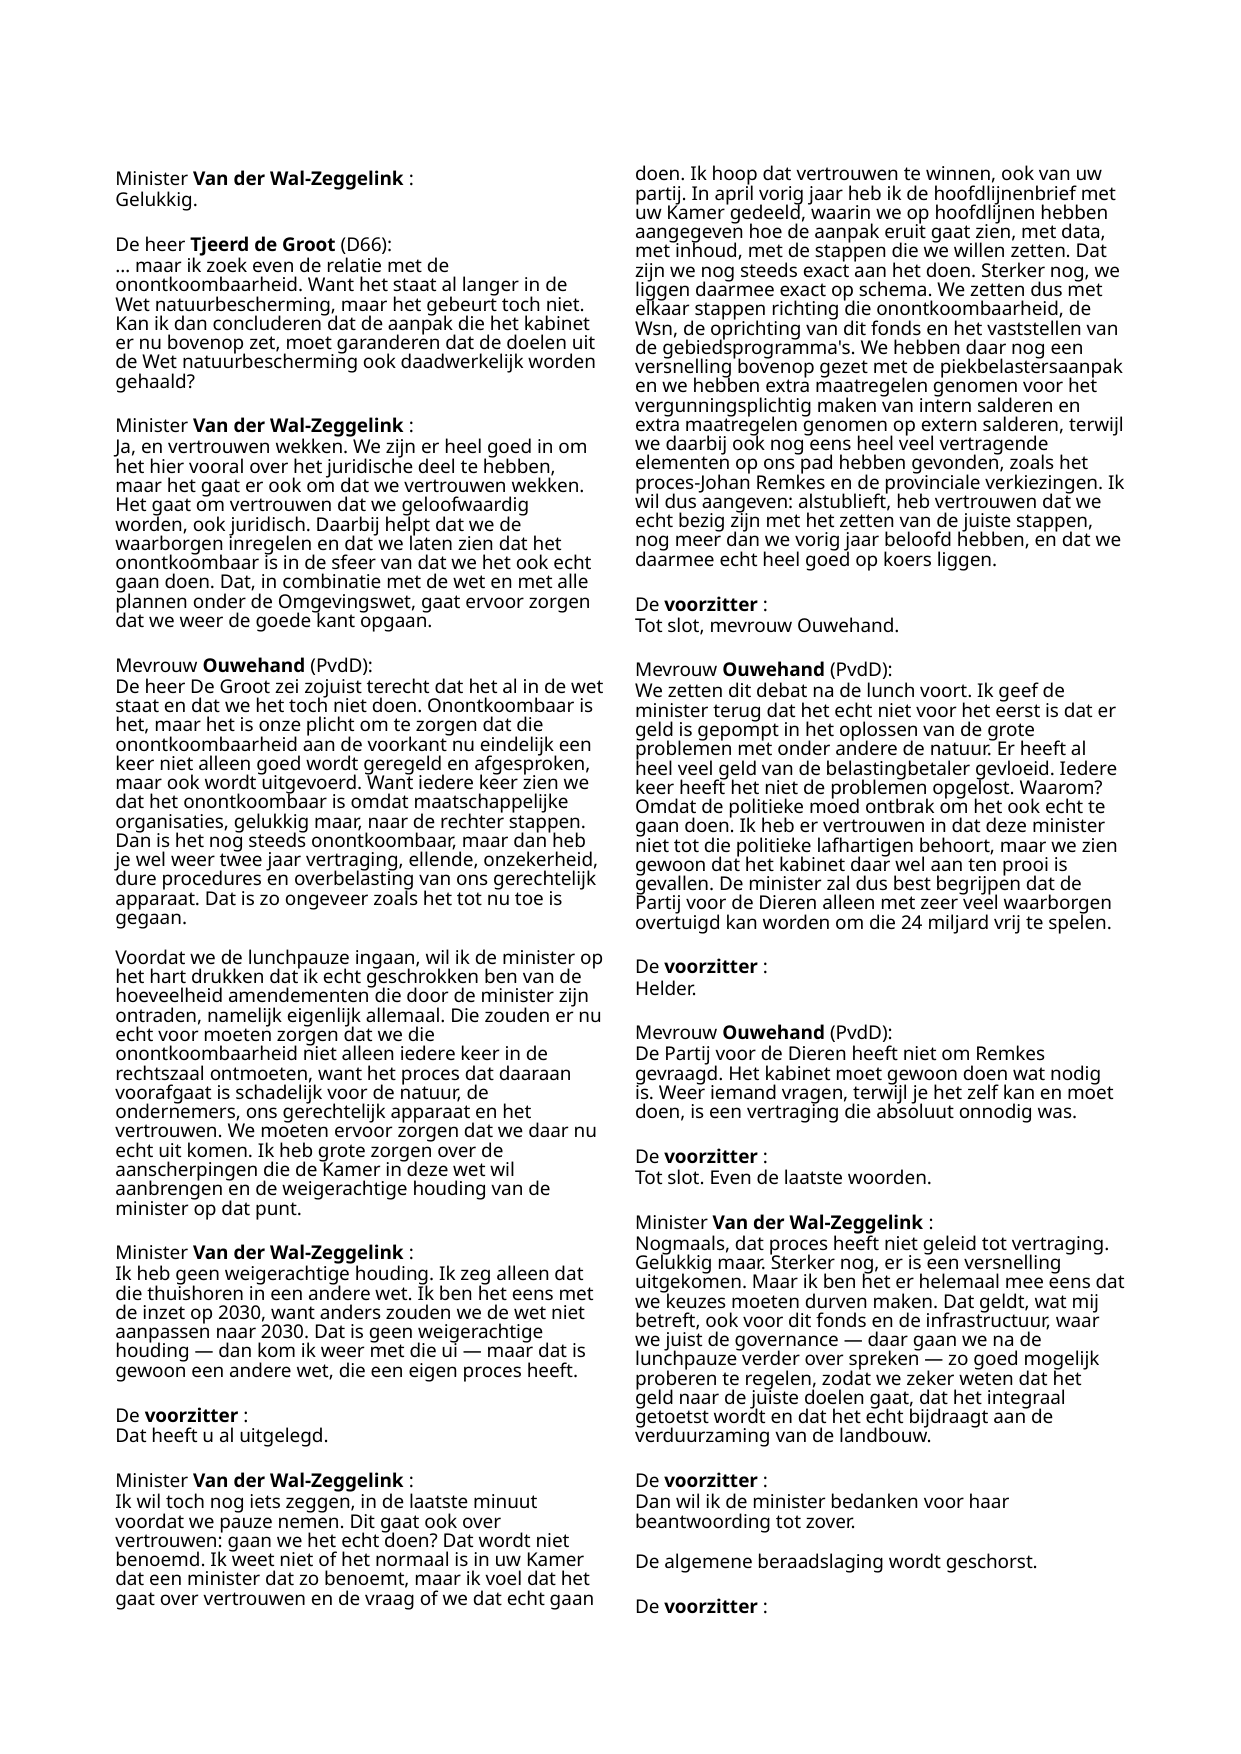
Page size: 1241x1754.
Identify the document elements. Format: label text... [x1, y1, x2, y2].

text De voorzitter : [635, 1593, 1125, 1618]
text We zetten dit debat na de lunch voort. Ik geef de minister terug dat het echt niet voor het eerst is dat er geld is gepompt in het oplossen van de grote problemen met onder andere de natuur. Er heeft al heel veel geld van de belastingbetaler gevloeid. Iedere keer heeft het niet de problemen opgelost. Waarom? Omdat de politieke moed ontbrak om het ook echt te gaan doen. Ik heb er vertrouwen in dat deze minister niet tot die politieke lafhartigen behoort, maar we zien gewoon dat het kabinet daar wel aan ten prooi is gevallen. De minister zal dus best begrijpen dat de Partij voor de Dieren alleen met zeer veel waarborgen overtuigd kan worden om die 24 miljard vrij te spelen. [635, 682, 1125, 933]
text Mevrouw Ouwehand (PvdD): [635, 657, 1125, 682]
text Minister Van der Wal-Zeggelink : [115, 1239, 605, 1265]
text De voorzitter : [635, 1143, 1125, 1169]
text Minister Van der Wal-Zeggelink : [635, 1209, 1125, 1235]
text Minister Van der Wal-Zeggelink : [115, 1468, 605, 1493]
text Mevrouw Ouwehand (PvdD): [635, 1019, 1125, 1045]
text De heer De Groot zei zojuist terecht dat het al in de wet staat en dat we het toch niet doen. Onontkoombaar is het, maar het is onze plicht om te zorgen dat die onontkoombaarheid aan de voorkant nu eindelijk een keer niet alleen goed wordt geregeld en afgesproken, maar ook wordt uitgevoerd. Want iedere keer zien we dat het onontkoombaar is omdat maatschappelijke organisaties, gelukkig maar, naar de rechter stappen. Dan is het nog steeds onontkoombaar, maar dan heb je wel weer twee jaar vertraging, ellende, onzekerheid, dure procedures en overbelasting van ons gerechtelijk apparaat. Dat is zo ongeveer zoals het tot nu toe is gegaan. [115, 678, 605, 928]
text Ik wil toch nog iets zeggen, in de laatste minuut voordat we pauze nemen. Dit gaat ook over vertrouwen: gaan we het echt doen? Dat wordt niet benoemd. Ik weet niet of het normaal is in uw Kamer dat een minister dat zo benoemt, maar ik voel dat het gaat over vertrouwen en de vraag of we dat echt gaan [115, 1493, 605, 1609]
text doen. Ik hoop dat vertrouwen te winnen, ook van uw partij. In april vorig jaar heb ik de hoofdlijnenbrief met uw Kamer gedeeld, waarin we op hoofdlijnen hebben aangegeven hoe de aanpak eruit gaat zien, met data, met inhoud, met de stappen die we willen zetten. Dat zijn we nog steeds exact aan het doen. Sterker nog, we liggen daarmee exact op schema. We zetten dus met elkaar stappen richting die onontkoombaarheid, de Wsn, de oprichting van dit fonds en het vaststellen van de gebiedsprogramma's. We hebben daar nog een versnelling bovenop gezet met de piekbelastersaanpak en we hebben extra maatregelen genomen voor het vergunningsplichtig maken van intern salderen en extra maatregelen genomen op extern salderen, terwijl we daarbij ook nog eens heel veel vertragende elementen op ons pad hebben gevonden, zoals het proces-Johan Remkes en de provinciale verkiezingen. Ik wil dus aangeven: alstublieft, heb vertrouwen dat we echt bezig zijn met het zetten van de juiste stappen, nog meer dan we vorig jaar beloofd hebben, en dat we daarmee echt heel goed op koers liggen. [635, 165, 1125, 570]
text De heer Tjeerd de Groot (D66): [115, 231, 605, 257]
text Nogmaals, dat proces heeft niet geleid tot vertraging. Gelukkig maar. Sterker nog, er is een versnelling uitgekomen. Maar ik ben het er helemaal mee eens dat we keuzes moeten durven maken. Dat geldt, wat mij betreft, ook voor dit fonds en de infrastructuur, waar we juist de governance — daar gaan we na de lunchpauze verder over spreken — zo goed mogelijk proberen te regelen, zodat we zeker weten dat het geld naar de juiste doelen gaat, dat het integraal getoetst wordt en dat het echt bijdraagt aan de verduurzaming van de landbouw. [635, 1235, 1125, 1447]
text Mevrouw Ouwehand (PvdD): [115, 652, 605, 678]
text Dat heeft u al uitgelegd. [115, 1427, 605, 1447]
text Ja, en vertrouwen wekken. We zijn er heel goed in om het hier vooral over het juridische deel te hebben, maar het gaat er ook om dat we vertrouwen wekken. Het gaat om vertrouwen dat we geloofwaardig worden, ook juridisch. Daarbij helpt dat we de waarborgen inregelen en dat we laten zien dat het onontkoombaar is in de sfeer van dat we het ook echt gaan doen. Dat, in combinatie met de wet en met alle plannen onder de Omgevingswet, gaat ervoor zorgen dat we weer de goede kant opgaan. [115, 438, 605, 631]
text De voorzitter : [635, 954, 1125, 979]
text De voorzitter : [635, 591, 1125, 617]
text Tot slot, mevrouw Ouwehand. [635, 617, 1125, 636]
text Ik heb geen weigerachtige houding. Ik zeg alleen dat die thuishoren in een andere wet. Ik ben het eens met de inzet op 2030, want anders zouden we de wet niet aanpassen naar 2030. Dat is geen weigerachtige houding — dan kom ik weer met die ui — maar dat is gewoon een andere wet, die een eigen proces heeft. [115, 1265, 605, 1381]
text Minister Van der Wal-Zeggelink : [115, 165, 605, 191]
text … maar ik zoek even de relatie met de onontkoombaarheid. Want het staat al langer in de Wet natuurbescherming, maar het gebeurt toch niet. Kan ik dan concluderen dat de aanpak die het kabinet er nu bovenop zet, moet garanderen dat de doelen uit de Wet natuurbescherming ook daadwerkelijk worden gehaald? [115, 257, 605, 392]
text De Partij voor de Dieren heeft niet om Remkes gevraagd. Het kabinet moet gewoon doen wat nodig is. Weer iemand vragen, terwijl je het zelf kan en moet doen, is een vertraging die absoluut onnodig was. [635, 1045, 1125, 1122]
text De algemene beraadslaging wordt geschorst. [635, 1553, 1125, 1572]
text De voorzitter : [115, 1402, 605, 1427]
text Voordat we de lunchpauze ingaan, wil ik de minister op het hart drukken dat ik echt geschrokken ben van de hoeveelheid amendementen die door de minister zijn ontraden, namelijk eigenlijk allemaal. Die zouden er nu echt voor moeten zorgen dat we die onontkoombaarheid niet alleen iedere keer in de rechtszaal ontmoeten, want het proces dat daaraan voorafgaat is schadelijk voor de natuur, de ondernemers, ons gerechtelijk apparaat en het vertrouwen. We moeten ervoor zorgen dat we daar nu echt uit komen. Ik heb grote zorgen over de aanscherpingen die de Kamer in deze wet wil aanbrengen en de weigerachtige houding van de minister op dat punt. [115, 949, 605, 1219]
text Dan wil ik de minister bedanken voor haar beantwoording tot zover. [635, 1493, 1125, 1532]
text De voorzitter : [635, 1468, 1125, 1493]
text Gelukkig. [115, 191, 605, 210]
text Minister Van der Wal-Zeggelink : [115, 413, 605, 438]
text Tot slot. Even de laatste woorden. [635, 1169, 1125, 1188]
text Helder. [635, 979, 1125, 999]
